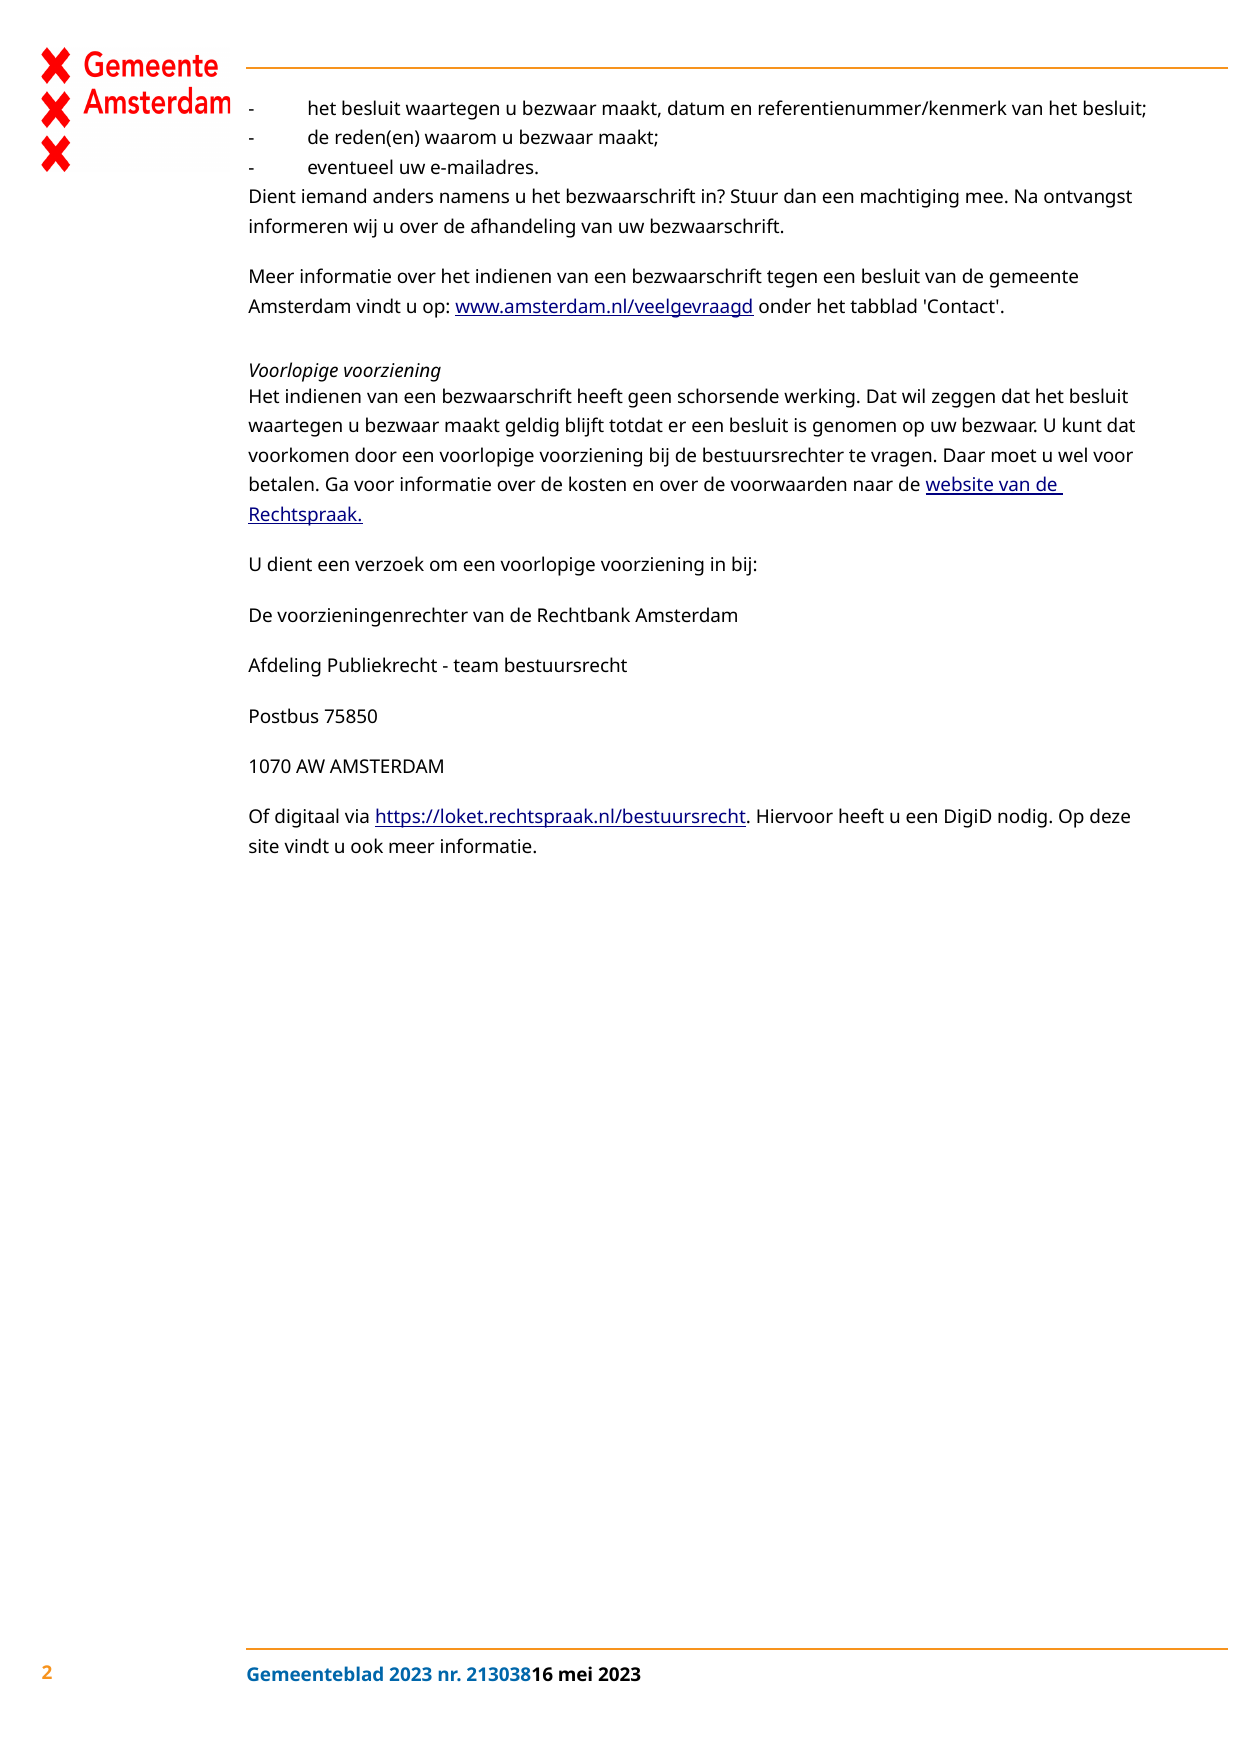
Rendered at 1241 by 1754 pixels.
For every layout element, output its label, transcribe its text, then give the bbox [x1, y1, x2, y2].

text De voorzieningenrechter van de Rechtbank Amsterdam [248, 602, 1152, 628]
text 1070 AW AMSTERDAM [248, 753, 1152, 779]
picture [41, 47, 231, 172]
text Postbus 75850 [248, 703, 1152, 728]
text Dient iemand anders namens u het bezwaarschrift in? Stuur dan een machtiging mee. Na ontvangst informeren wij u over de afhandeling van uw bezwaarschrift. [248, 183, 1152, 239]
list eventueel uw e-mailadres. [248, 154, 1152, 180]
list de reden(en) waarom u bezwaar maakt; [248, 124, 1152, 150]
text Voorlopige voorziening [248, 357, 1152, 383]
list het besluit waartegen u bezwaar maakt, datum en referentienummer/kenmerk van het besluit; [248, 95, 1152, 121]
text Meer informatie over het indienen van een bezwaarschrift tegen een besluit van de gemeente Amsterdam vindt u op: www.amsterdam.nl/veelgevraagd onder het tabblad 'Contact'. [248, 263, 1152, 319]
text Afdeling Publiekrecht - team bestuursrecht [248, 652, 1152, 678]
text Het indienen van een bezwaarschrift heeft geen schorsende werking. Dat wil zeggen dat het besluit waartegen u bezwaar maakt geldig blijft totdat er een besluit is genomen op uw bezwaar. U kunt dat voorkomen door een voorlopige voorziening bij de bestuursrechter te vragen. Daar moet u wel voor betalen. Ga voor informatie over de kosten en over de voorwaarden naar de website van de Rechtspraak. [248, 383, 1152, 527]
text U dient een verzoek om een voorlopige voorziening in bij: [248, 552, 1152, 577]
text Of digitaal via https://loket.rechtspraak.nl/bestuursrecht. Hiervoor heeft u een DigiD nodig. Op deze site vindt u ook meer informatie. [248, 804, 1152, 859]
